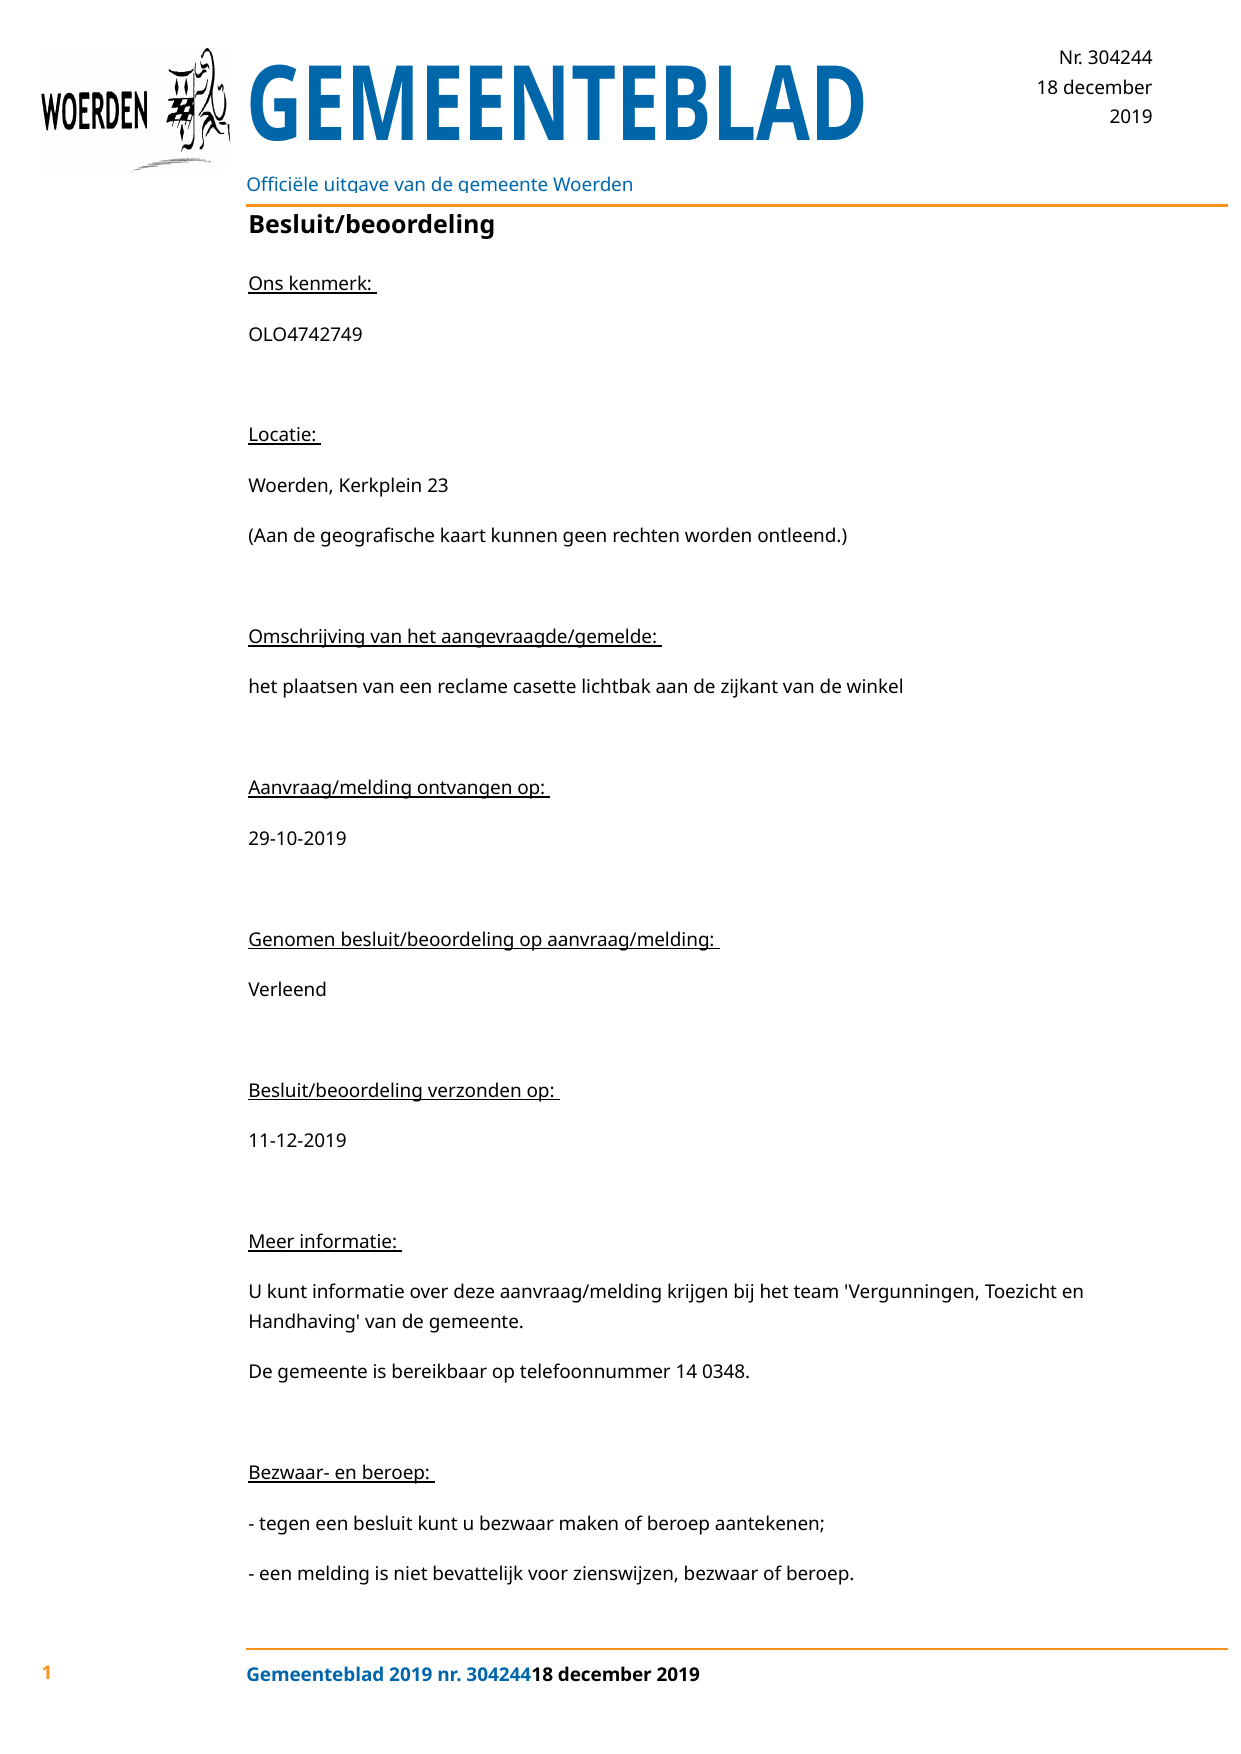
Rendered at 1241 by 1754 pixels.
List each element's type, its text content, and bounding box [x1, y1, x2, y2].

text Omschrijving van het aangevraagde/gemelde: [248, 623, 1152, 649]
text 29-10-2019 [248, 825, 1152, 851]
text Woerden, Kerkplein 23 [248, 472, 1152, 498]
text Aanvraag/melding ontvangen op: [248, 774, 1152, 800]
text Genomen besluit/beoordeling op aanvraag/melding: [248, 926, 1152, 951]
text De gemeente is bereikbaar op telefoonnummer 14 0348. [248, 1359, 1152, 1384]
text - tegen een besluit kunt u bezwaar maken of beroep aantekenen; [248, 1510, 1152, 1536]
text Besluit/beoordeling [248, 207, 1152, 241]
text Besluit/beoordeling verzonden op: [248, 1077, 1152, 1103]
text 11-12-2019 [248, 1127, 1152, 1153]
text Locatie: [248, 422, 1152, 447]
text Bezwaar- en beroep: [248, 1459, 1152, 1485]
text Meer informatie: [248, 1228, 1152, 1254]
text het plaatsen van een reclame casette lichtbak aan de zijkant van de winkel [248, 674, 1152, 699]
picture [41, 47, 231, 172]
text (Aan de geografische kaart kunnen geen rechten worden ontleend.) [248, 522, 1152, 548]
text Ons kenmerk: [248, 270, 1152, 296]
text Verleend [248, 976, 1152, 1002]
text - een melding is niet bevattelijk voor zienswijzen, bezwaar of beroep. [248, 1560, 1152, 1586]
text OLO4742749 [248, 321, 1152, 346]
text U kunt informatie over deze aanvraag/melding krijgen bij het team 'Vergunningen, Toezicht en Handhaving' van de gemeente. [248, 1279, 1152, 1334]
